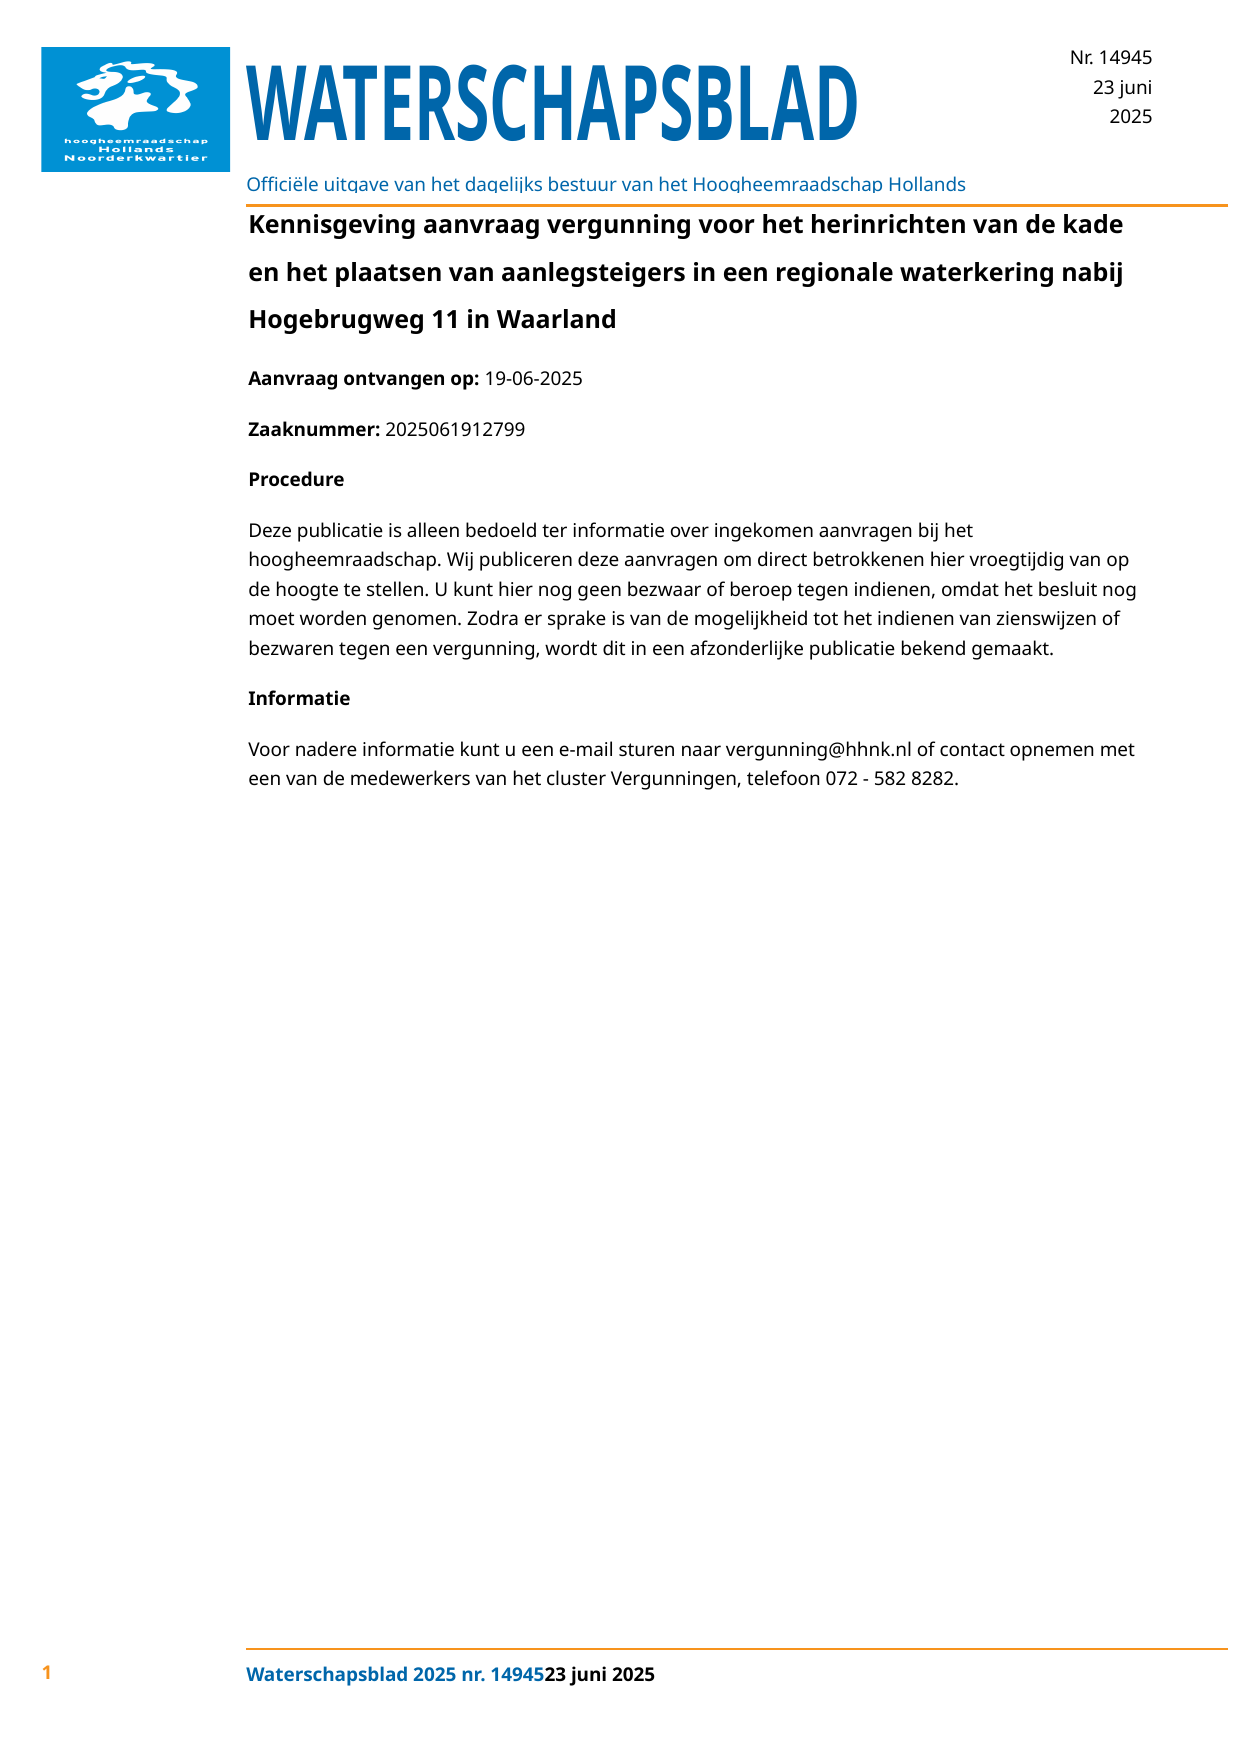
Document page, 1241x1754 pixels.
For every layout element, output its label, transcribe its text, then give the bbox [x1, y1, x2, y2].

picture [78, 64, 122, 99]
text Kennisgeving aanvraag vergunning voor het herinrichten van de kade en het plaatsen van aanlegsteigers in een regionale waterkering nabij Hogebrugweg 11 in Waarland [248, 207, 1152, 336]
picture [129, 76, 144, 82]
text Aanvraag ontvangen op: 19-06-2025 [248, 366, 1152, 391]
text Procedure [248, 466, 1152, 492]
text Zaaknummer: 2025061912799 [248, 416, 1152, 442]
text Informatie [248, 686, 1152, 711]
picture [118, 62, 197, 112]
text Voor nadere informatie kunt u een e-mail sturen naar vergunning@hhnk.nl of contact opnemen met een van de medewerkers van het cluster Vergunningen, telefoon 072 - 582 8282. [248, 736, 1152, 791]
text Deze publicatie is alleen bedoeld ter informatie over ingekomen aanvragen bij het hoogheemraadschap. Wij publiceren deze aanvragen om direct betrokkenen hier vroegtijdig van op de hoogte te stellen. U kunt hier nog geen bezwaar of beroep tegen indienen, omdat het besluit nog moet worden genomen. Zodra er sprake is van de mogelijkheid tot het indienen van zienswijzen of bezwaren tegen een vergunning, wordt dit in een afzonderlijke publicatie bekend gemaakt. [248, 517, 1152, 661]
picture [88, 87, 157, 130]
